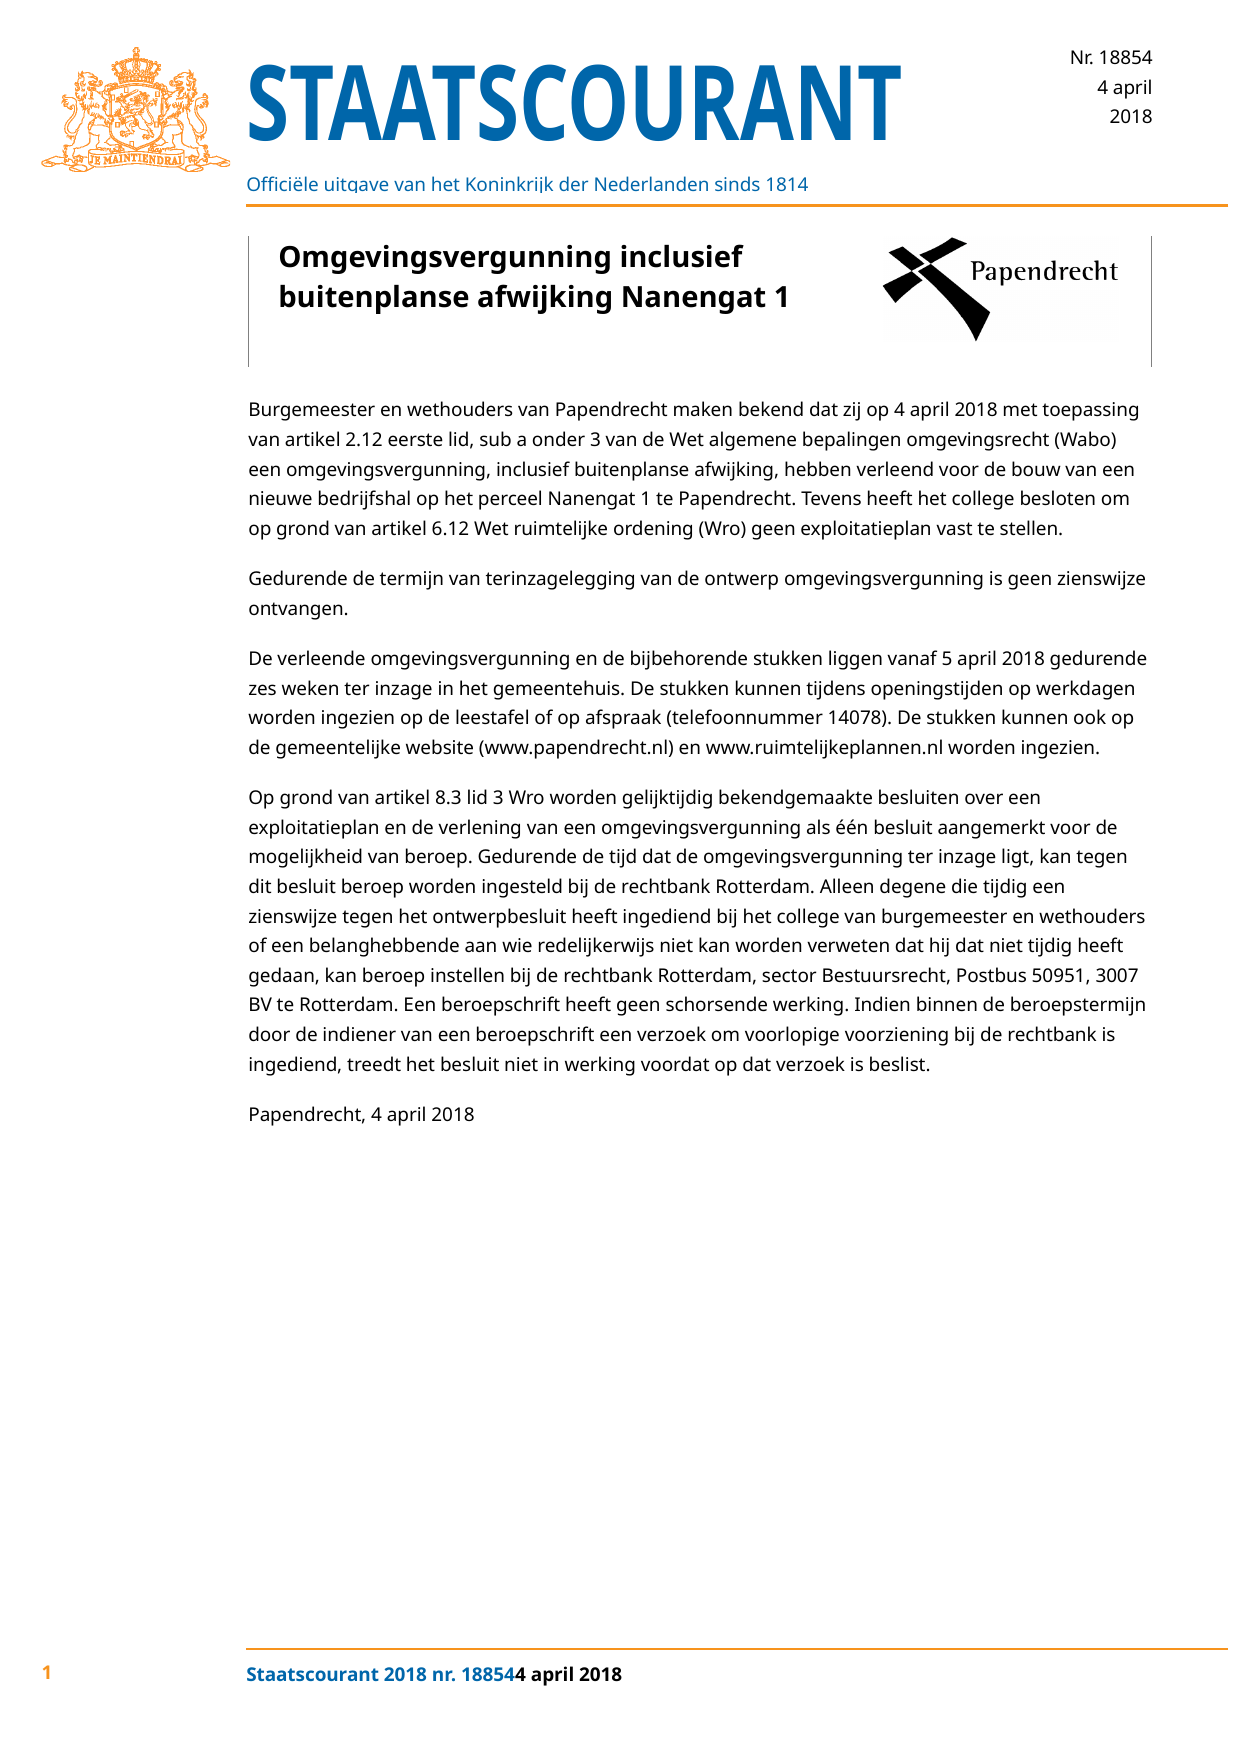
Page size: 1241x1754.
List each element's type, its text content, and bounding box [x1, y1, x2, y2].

text De verleende omgevingsvergunning en de bijbehorende stukken liggen vanaf 5 april 2018 gedurende zes weken ter inzage in het gemeentehuis. De stukken kunnen tijdens openingstijden op werkdagen worden ingezien op de leestafel of op afspraak (telefoonnummer 14078). De stukken kunnen ook op de gemeentelijke website (www.papendrecht.nl) en www.ruimtelijkeplannen.nl worden ingezien. [248, 645, 1152, 760]
text Op grond van artikel 8.3 lid 3 Wro worden gelijktijdig bekendgemaakte besluiten over een exploitatieplan en de verlening van een omgevingsvergunning als één besluit aangemerkt voor de mogelijkheid van beroep. Gedurende de tijd dat de omgevingsvergunning ter inzage ligt, kan tegen dit besluit beroep worden ingesteld bij de rechtbank Rotterdam. Alleen degene die tijdig een zienswijze tegen het ontwerpbesluit heeft ingediend bij het college van burgemeester en wethouders of een belanghebbende aan wie redelijkerwijs niet kan worden verweten dat hij dat niet tijdig heeft gedaan, kan beroep instellen bij de rechtbank Rotterdam, sector Bestuursrecht, Postbus 50951, 3007 BV te Rotterdam. Een beroepschrift heeft geen schorsende werking. Indien binnen de beroepstermijn door de indiener van een beroepschrift een verzoek om voorlopige voorziening bij de rechtbank is ingediend, treedt het besluit niet in werking voordat op dat verzoek is beslist. [248, 784, 1152, 1076]
table_header [850, 236, 1151, 367]
picture [882, 236, 1119, 342]
text Papendrecht, 4 april 2018 [248, 1101, 1152, 1127]
text Gedurende de termijn van terinzagelegging van de ontwerp omgevingsvergunning is geen zienswijze ontvangen. [248, 565, 1152, 621]
picture [41, 47, 231, 172]
table_header Omgevingsvergunning inclusief buitenplanse afwijking Nanengat 1 [249, 236, 850, 367]
text Burgemeester en wethouders van Papendrecht maken bekend dat zij op 4 april 2018 met toepassing van artikel 2.12 eerste lid, sub a onder 3 van de Wet algemene bepalingen omgevingsrecht (Wabo) een omgevingsvergunning, inclusief buitenplanse afwijking, hebben verleend voor de bouw van een nieuwe bedrijfshal op het perceel Nanengat 1 te Papendrecht. Tevens heeft het college besloten om op grond van artikel 6.12 Wet ruimtelijke ordening (Wro) geen exploitatieplan vast te stellen. [248, 397, 1152, 541]
